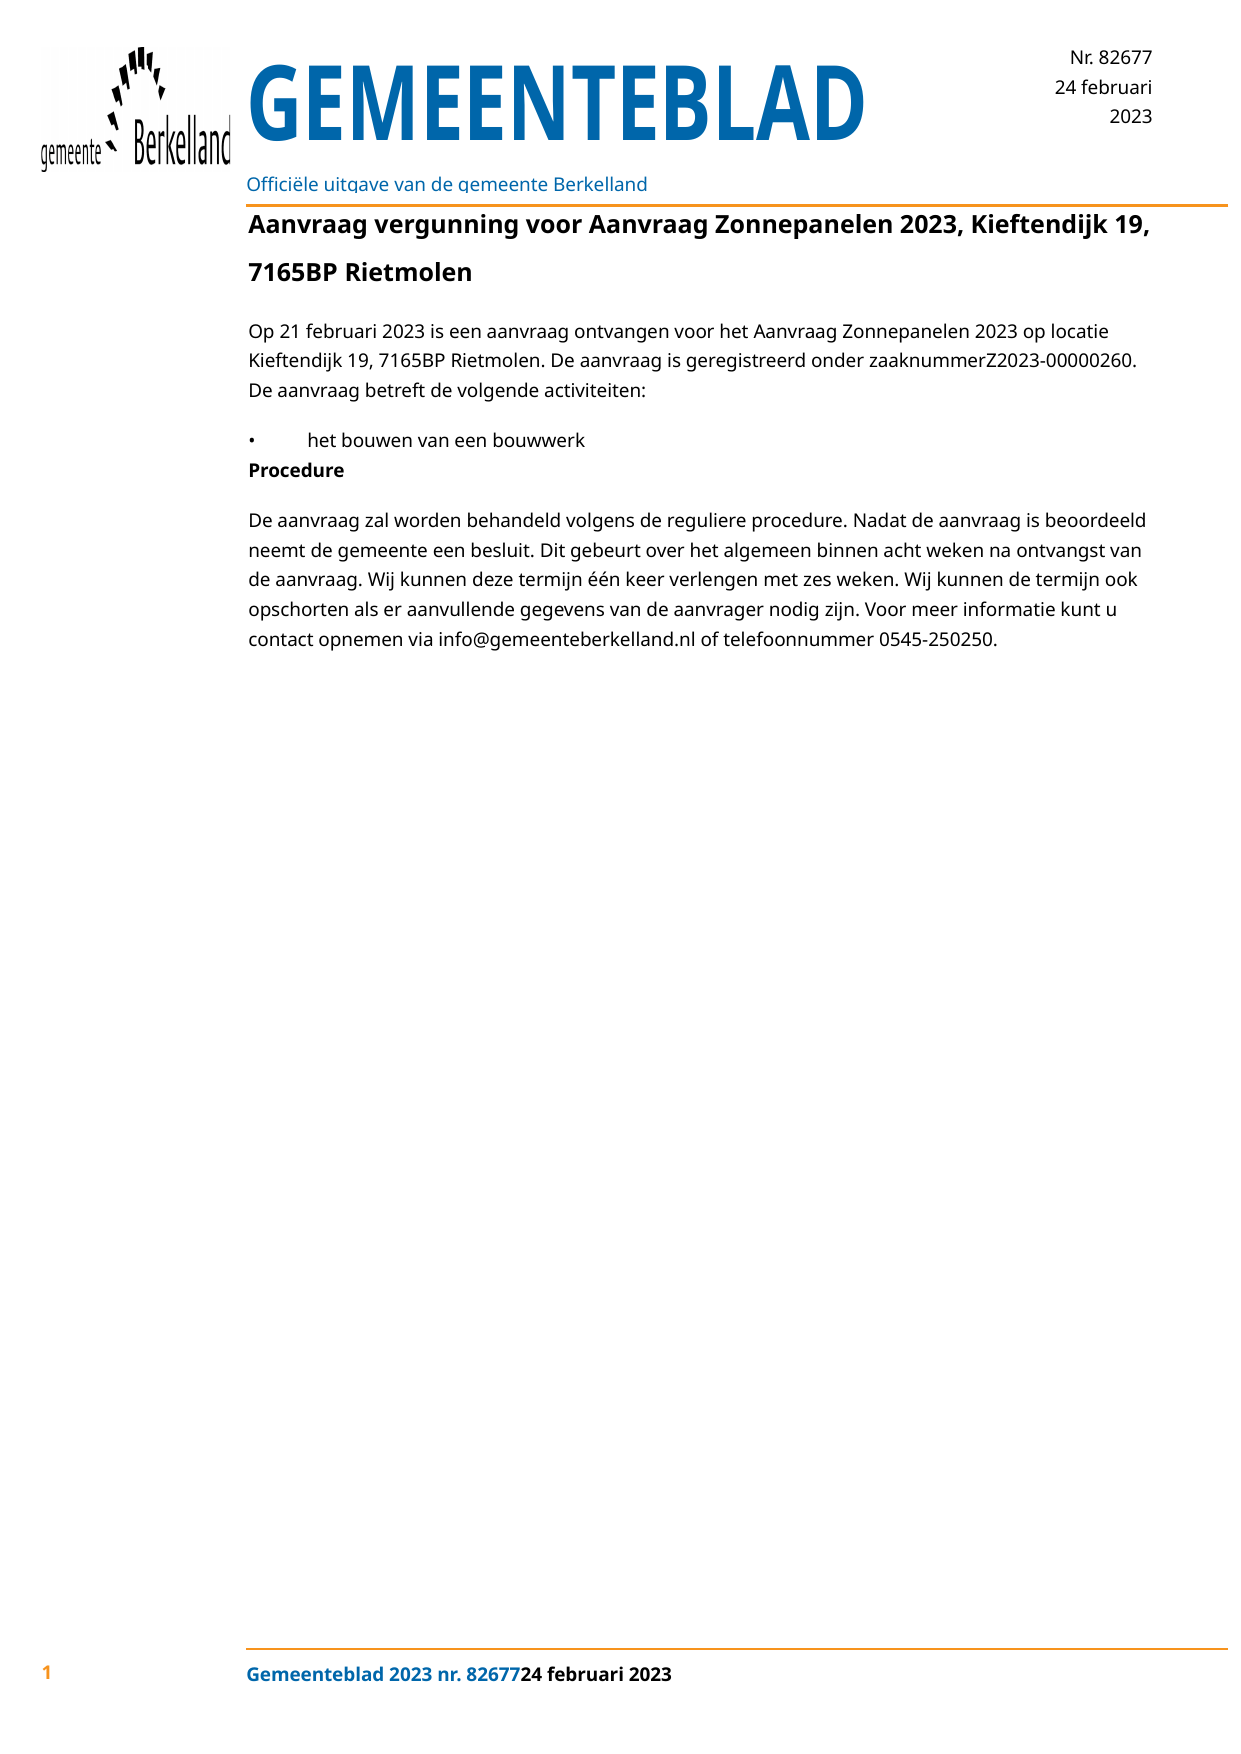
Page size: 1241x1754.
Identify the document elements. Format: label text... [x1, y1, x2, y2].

text Aanvraag vergunning voor Aanvraag Zonnepanelen 2023, Kieftendijk 19, 7165BP Rietmolen [248, 207, 1152, 288]
picture [41, 47, 231, 172]
text De aanvraag zal worden behandeld volgens de reguliere procedure. Nadat de aanvraag is beoordeeld neemt de gemeente een besluit. Dit gebeurt over het algemeen binnen acht weken na ontvangst van de aanvraag. Wij kunnen deze termijn één keer verlengen met zes weken. Wij kunnen de termijn ook opschorten als er aanvullende gegevens van de aanvrager nodig zijn. Voor meer informatie kunt u contact opnemen via info@gemeenteberkelland.nl of telefoonnummer 0545-250250. [248, 507, 1152, 652]
text Procedure [248, 457, 1152, 483]
text Op 21 februari 2023 is een aanvraag ontvangen voor het Aanvraag Zonnepanelen 2023 op locatie Kieftendijk 19, 7165BP Rietmolen. De aanvraag is geregistreerd onder zaaknummerZ2023-00000260. De aanvraag betreft de volgende activiteiten: [248, 318, 1152, 403]
list het bouwen van een bouwwerk [248, 427, 1152, 453]
